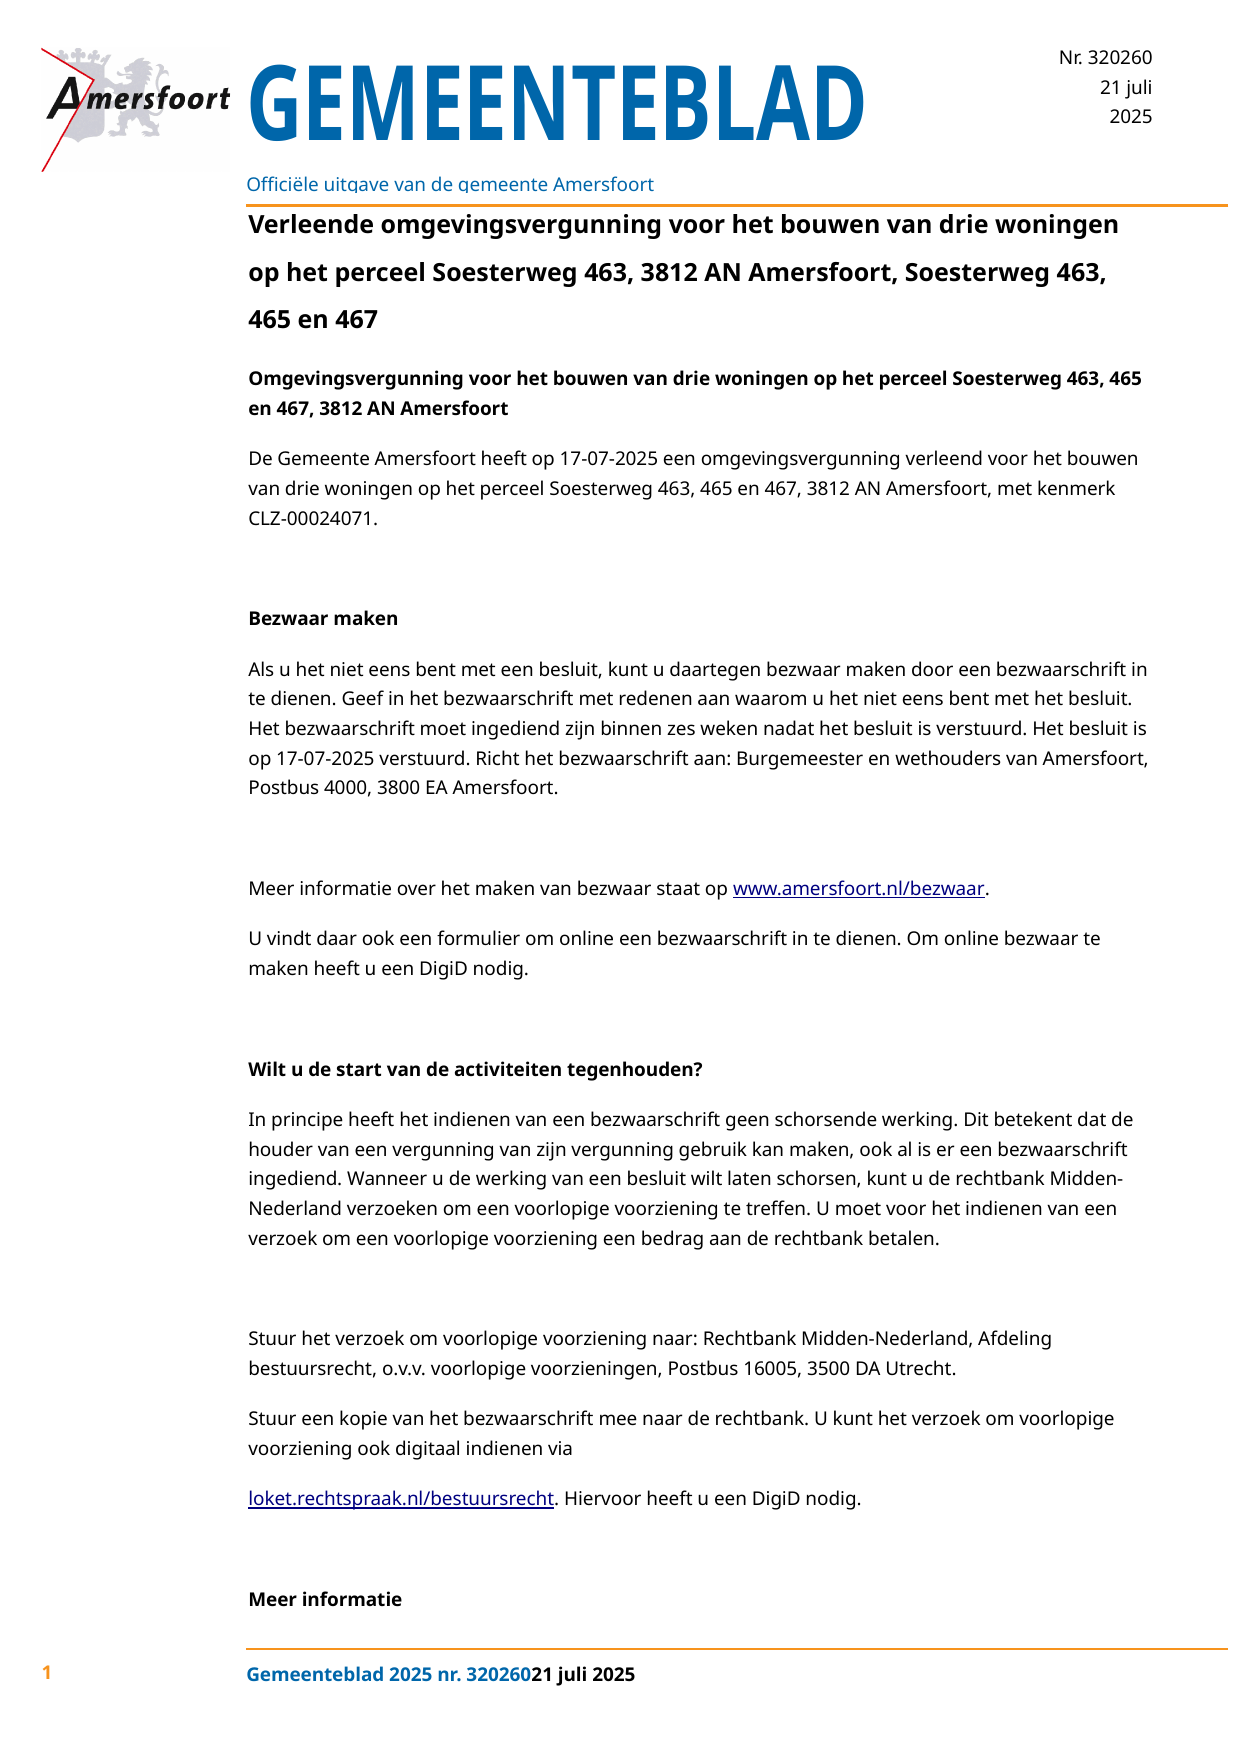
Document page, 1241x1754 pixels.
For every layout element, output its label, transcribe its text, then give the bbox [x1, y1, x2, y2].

text Meer informatie over het maken van bezwaar staat op www.amersfoort.nl/bezwaar. [248, 875, 1152, 901]
text Omgevingsvergunning voor het bouwen van drie woningen op het perceel Soesterweg 463, 465 en 467, 3812 AN Amersfoort [248, 366, 1152, 421]
text Wilt u de start van de activiteiten tegenhouden? [248, 1056, 1152, 1082]
text U vindt daar ook een formulier om online een bezwaarschrift in te dienen. Om online bezwaar te maken heeft u een DigiD nodig. [248, 926, 1152, 981]
text loket.rechtspraak.nl/bestuursrecht. Hiervoor heeft u een DigiD nodig. [248, 1486, 1152, 1511]
text In principe heeft het indienen van een bezwaarschrift geen schorsende werking. Dit betekent dat de houder van een vergunning van zijn vergunning gebruik kan maken, ook al is er een bezwaarschrift ingediend. Wanneer u de werking van een besluit wilt laten schorsen, kunt u de rechtbank Midden-Nederland verzoeken om een voorlopige voorziening te treffen. U moet voor het indienen van een verzoek om een voorlopige voorziening een bedrag aan de rechtbank betalen. [248, 1106, 1152, 1250]
text Als u het niet eens bent met een besluit, kunt u daartegen bezwaar maken door een bezwaarschrift in te dienen. Geef in het bezwaarschrift met redenen aan waarom u het niet eens bent met het besluit. Het bezwaarschrift moet ingediend zijn binnen zes weken nadat het besluit is verstuurd. Het besluit is op 17-07-2025 verstuurd. Richt het bezwaarschrift aan: Burgemeester en wethouders van Amersfoort, Postbus 4000, 3800 EA Amersfoort. [248, 656, 1152, 800]
text Stuur een kopie van het bezwaarschrift mee naar de rechtbank. U kunt het verzoek om voorlopige voorziening ook digitaal indienen via [248, 1406, 1152, 1461]
text Meer informatie [248, 1586, 1152, 1612]
picture [41, 47, 231, 172]
text Verleende omgevingsvergunning voor het bouwen van drie woningen op het perceel Soesterweg 463, 3812 AN Amersfoort, Soesterweg 463, 465 en 467 [248, 207, 1152, 336]
text De Gemeente Amersfoort heeft op 17-07-2025 een omgevingsvergunning verleend voor het bouwen van drie woningen op het perceel Soesterweg 463, 465 en 467, 3812 AN Amersfoort, met kenmerk CLZ-00024071. [248, 446, 1152, 530]
text Stuur het verzoek om voorlopige voorziening naar: Rechtbank Midden-Nederland, Afdeling bestuursrecht, o.v.v. voorlopige voorzieningen, Postbus 16005, 3500 DA Utrecht. [248, 1326, 1152, 1381]
text Bezwaar maken [248, 606, 1152, 631]
